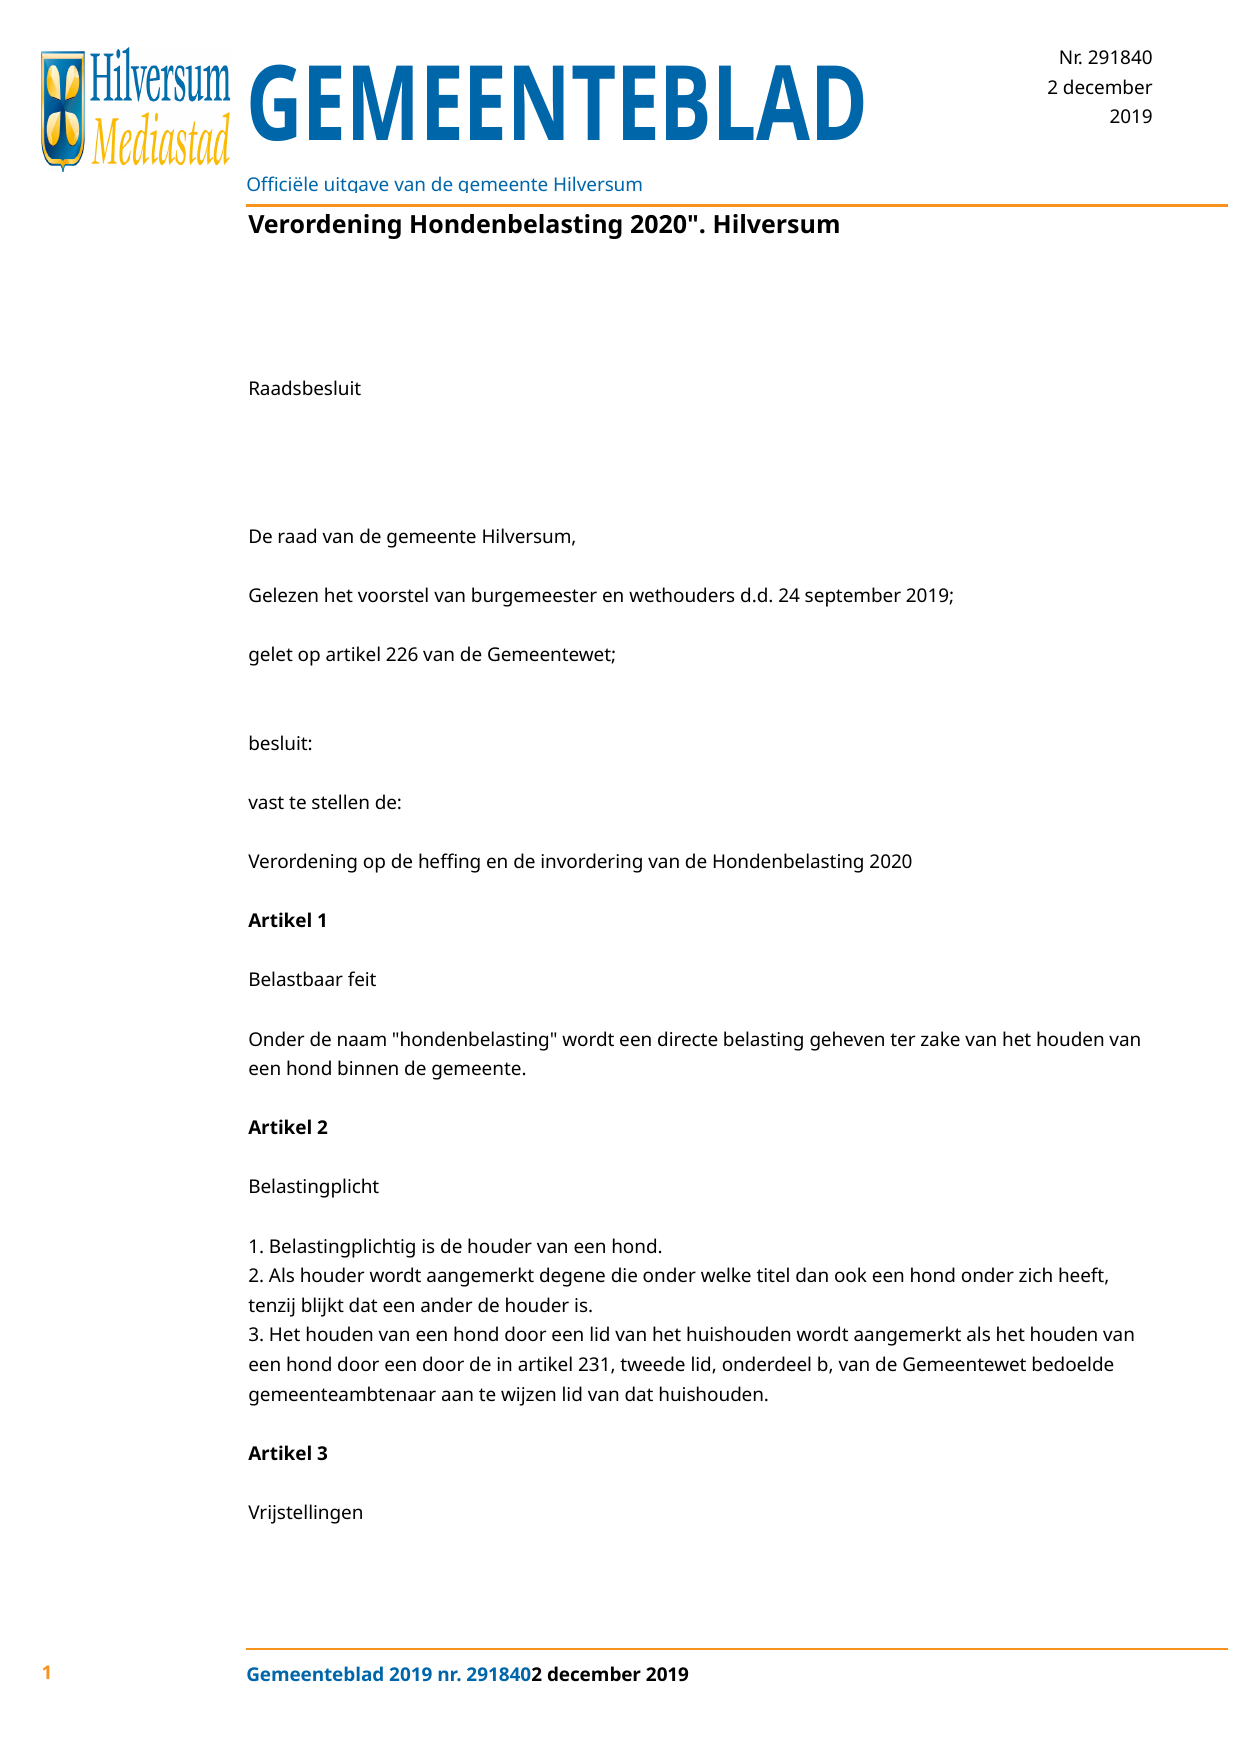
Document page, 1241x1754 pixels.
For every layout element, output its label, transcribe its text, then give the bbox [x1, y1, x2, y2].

text 2. Als houder wordt aangemerkt degene die onder welke titel dan ook een hond onder zich heeft, tenzij blijkt dat een ander de houder is. [248, 1262, 1152, 1318]
text Verordening Hondenbelasting 2020". Hilversum [248, 207, 1152, 241]
text Belastingplicht [248, 1174, 1152, 1199]
text Artikel 1 [248, 907, 1152, 933]
text De raad van de gemeente Hilversum, [248, 523, 1152, 548]
text 3. Het houden van een hond door een lid van het huishouden wordt aangemerkt als het houden van een hond door een door de in artikel 231, tweede lid, onderdeel b, van de Gemeentewet bedoelde gemeenteambtenaar aan te wijzen lid van dat huishouden. [248, 1322, 1152, 1406]
text vast te stellen de: [248, 789, 1152, 815]
text Gelezen het voorstel van burgemeester en wethouders d.d. 24 september 2019; [248, 582, 1152, 608]
text Onder de naam "hondenbelasting" wordt een directe belasting geheven ter zake van het houden van een hond binnen de gemeente. [248, 1026, 1152, 1081]
text Verordening op de heffing en de invordering van de Hondenbelasting 2020 [248, 848, 1152, 874]
picture [41, 47, 231, 172]
text Raadsbesluit [248, 375, 1152, 401]
text Artikel 3 [248, 1440, 1152, 1466]
text Belastbaar feit [248, 967, 1152, 992]
text Artikel 2 [248, 1114, 1152, 1140]
text gelet op artikel 226 van de Gemeentewet; [248, 641, 1152, 667]
text besluit: [248, 730, 1152, 756]
text 1. Belastingplichtig is de houder van een hond. [248, 1233, 1152, 1258]
text Vrijstellingen [248, 1499, 1152, 1525]
